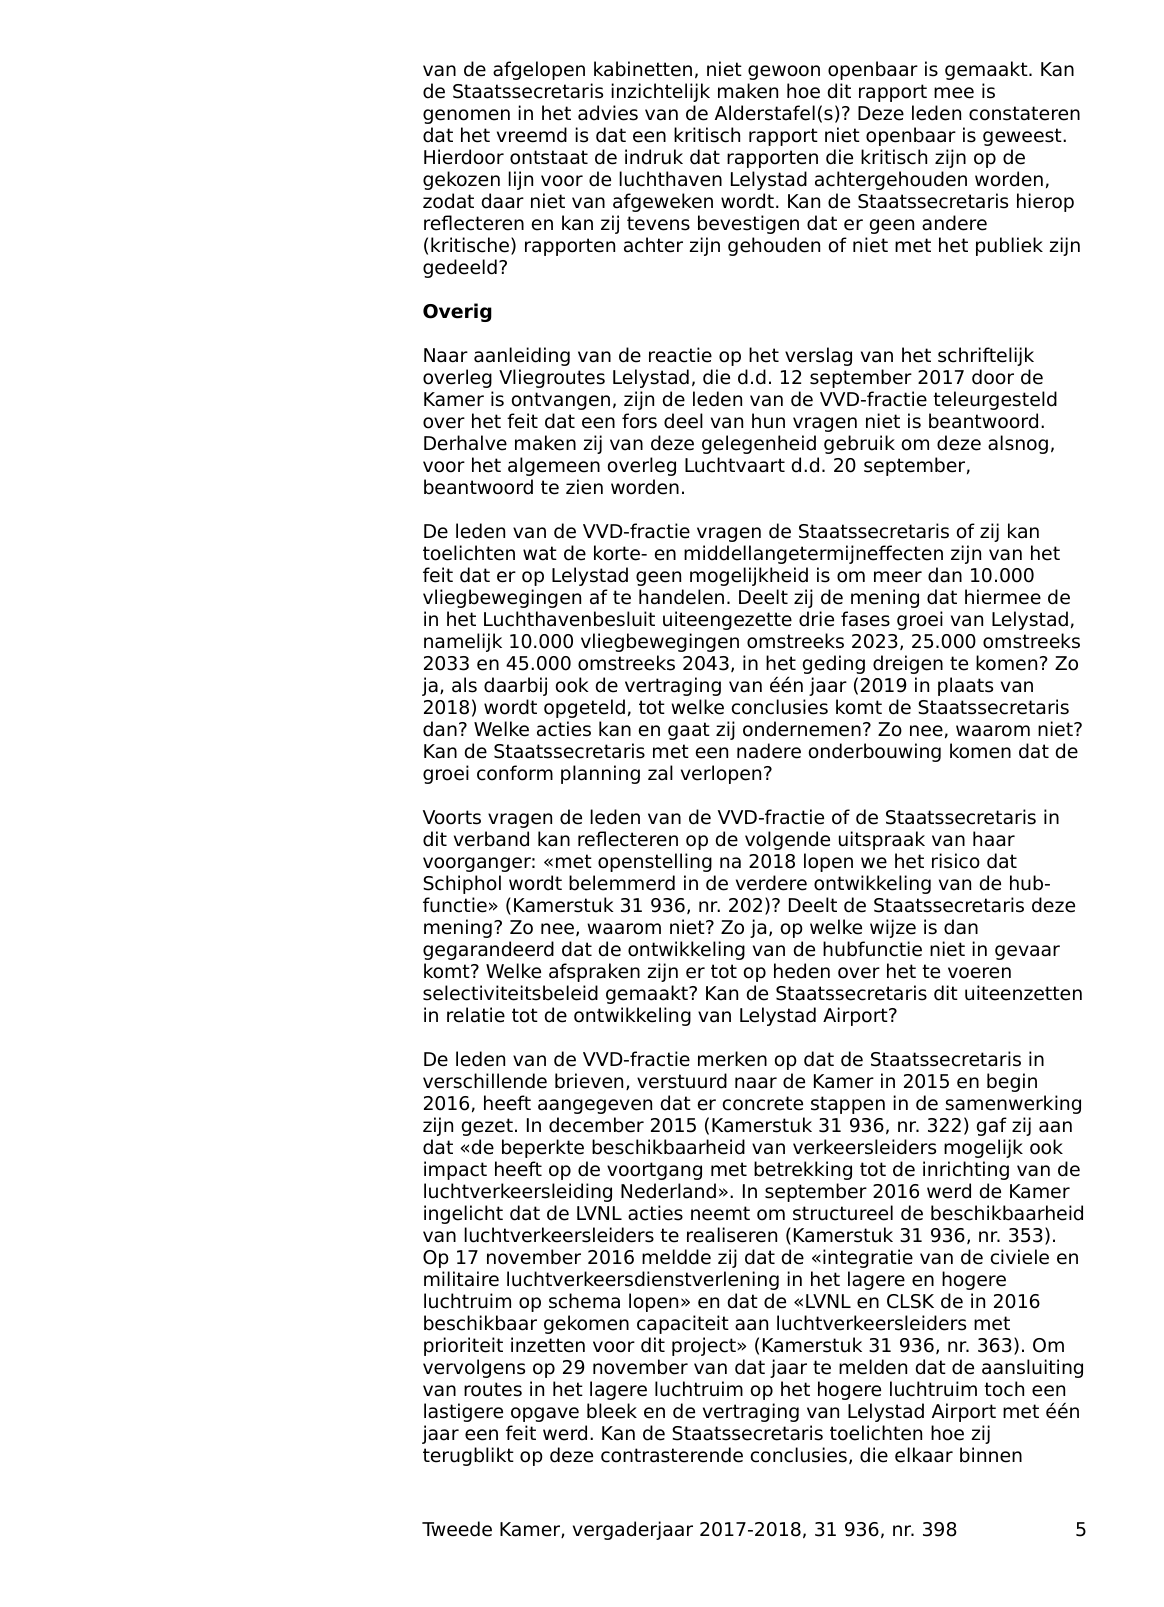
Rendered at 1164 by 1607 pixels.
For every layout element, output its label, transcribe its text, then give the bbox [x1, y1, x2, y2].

text van de afgelopen kabinetten, niet gewoon openbaar is gemaakt. Kan de Staatssecretaris inzichtelijk maken hoe dit rapport mee is genomen in het advies van de Alderstafel(s)? Deze leden constateren dat het vreemd is dat een kritisch rapport niet openbaar is geweest. Hierdoor ontstaat de indruk dat rapporten die kritisch zijn op de gekozen lijn voor de luchthaven Lelystad achtergehouden worden, zodat daar niet van afgeweken wordt. Kan de Staatssecretaris hierop reflecteren en kan zij tevens bevestigen dat er geen andere (kritische) rapporten achter zijn gehouden of niet met het publiek zijn gedeeld? [422, 59, 1087, 279]
subtitle Overig [422, 301, 1087, 323]
text Voorts vragen de leden van de VVD-fractie of de Staatssecretaris in dit verband kan reflecteren op de volgende uitspraak van haar voorganger: «met openstelling na 2018 lopen we het risico dat Schiphol wordt belemmerd in de verdere ontwikkeling van de hub-functie» (Kamerstuk 31 936, nr. 202)? Deelt de Staatssecretaris deze mening? Zo nee, waarom niet? Zo ja, op welke wijze is dan gegarandeerd dat de ontwikkeling van de hubfunctie niet in gevaar komt? Welke afspraken zijn er tot op heden over het te voeren selectiviteitsbeleid gemaakt? Kan de Staatssecretaris dit uiteenzetten in relatie tot de ontwikkeling van Lelystad Airport? [422, 807, 1087, 1027]
text De leden van de VVD-fractie merken op dat de Staatssecretaris in verschillende brieven, verstuurd naar de Kamer in 2015 en begin 2016, heeft aangegeven dat er concrete stappen in de samenwerking zijn gezet. In december 2015 (Kamerstuk 31 936, nr. 322) gaf zij aan dat «de beperkte beschikbaarheid van verkeersleiders mogelijk ook impact heeft op de voortgang met betrekking tot de inrichting van de luchtverkeersleiding Nederland». In september 2016 werd de Kamer ingelicht dat de LVNL acties neemt om structureel de beschikbaarheid van luchtverkeersleiders te realiseren (Kamerstuk 31 936, nr. 353). Op 17 november 2016 meldde zij dat de «integratie van de civiele en militaire luchtverkeersdienstverlening in het lagere en hogere luchtruim op schema lopen» en dat de «LVNL en CLSK de in 2016 beschikbaar gekomen capaciteit aan luchtverkeersleiders met prioriteit inzetten voor dit project» (Kamerstuk 31 936, nr. 363). Om vervolgens op 29 november van dat jaar te melden dat de aansluiting van routes in het lagere luchtruim op het hogere luchtruim toch een lastigere opgave bleek en de vertraging van Lelystad Airport met één jaar een feit werd. Kan de Staatssecretaris toelichten hoe zij terugblikt op deze contrasterende conclusies, die elkaar binnen [422, 1049, 1087, 1467]
text Naar aanleiding van de reactie op het verslag van het schriftelijk overleg Vliegroutes Lelystad, die d.d. 12 september 2017 door de Kamer is ontvangen, zijn de leden van de VVD-fractie teleurgesteld over het feit dat een fors deel van hun vragen niet is beantwoord. Derhalve maken zij van deze gelegenheid gebruik om deze alsnog, voor het algemeen overleg Luchtvaart d.d. 20 september, beantwoord te zien worden. [422, 345, 1087, 499]
text De leden van de VVD-fractie vragen de Staatssecretaris of zij kan toelichten wat de korte- en middellangetermijneffecten zijn van het feit dat er op Lelystad geen mogelijkheid is om meer dan 10.000 vliegbewegingen af te handelen. Deelt zij de mening dat hiermee de in het Luchthavenbesluit uiteengezette drie fases groei van Lelystad, namelijk 10.000 vliegbewegingen omstreeks 2023, 25.000 omstreeks 2033 en 45.000 omstreeks 2043, in het geding dreigen te komen? Zo ja, als daarbij ook de vertraging van één jaar (2019 in plaats van 2018) wordt opgeteld, tot welke conclusies komt de Staatssecretaris dan? Welke acties kan en gaat zij ondernemen? Zo nee, waarom niet? Kan de Staatssecretaris met een nadere onderbouwing komen dat de groei conform planning zal verlopen? [422, 521, 1087, 785]
